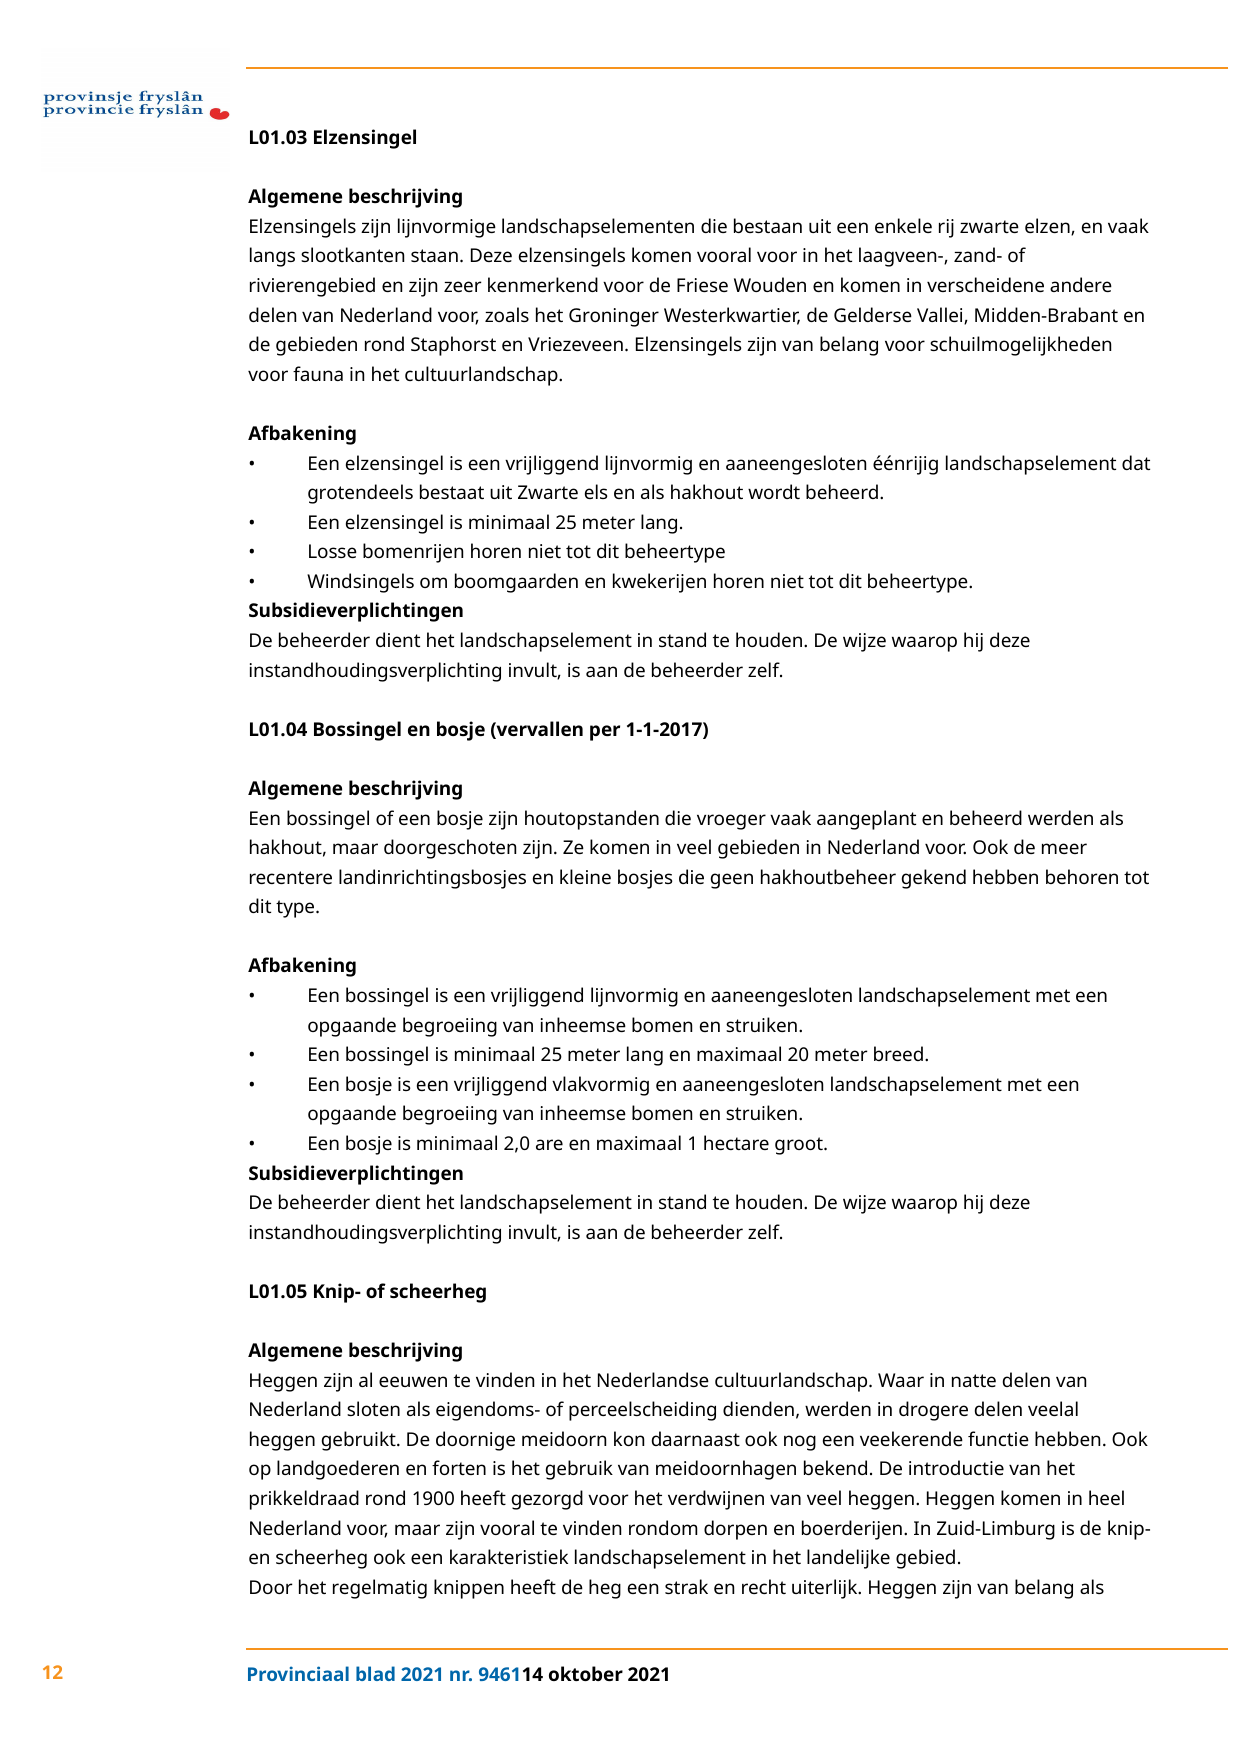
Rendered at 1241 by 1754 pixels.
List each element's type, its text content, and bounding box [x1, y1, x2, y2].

list Een bossingel is een vrijliggend lijnvormig en aaneengesloten landschapselement met een opgaande begroeiing van inheemse bomen en struiken. [248, 982, 1152, 1038]
list Een bossingel is minimaal 25 meter lang en maximaal 20 meter breed. [248, 1041, 1152, 1067]
picture [41, 47, 231, 172]
list Een elzensingel is minimaal 25 meter lang. [248, 509, 1152, 535]
text Afbakening [248, 420, 1152, 446]
text De beheerder dient het landschapselement in stand te houden. De wijze waarop hij deze instandhoudingsverplichting invult, is aan de beheerder zelf. [248, 1189, 1152, 1245]
text Elzensingels zijn lijnvormige landschapselementen die bestaan uit een enkele rij zwarte elzen, en vaak langs slootkanten staan. Deze elzensingels komen vooral voor in het laagveen-, zand- of rivierengebied en zijn zeer kenmerkend voor de Friese Wouden en komen in verscheidene andere delen van Nederland voor, zoals het Groninger Westerkwartier, de Gelderse Vallei, Midden-Brabant en de gebieden rond Staphorst en Vriezeveen. Elzensingels zijn van belang voor schuilmogelijkheden voor fauna in het cultuurlandschap. [248, 213, 1152, 387]
text Door het regelmatig knippen heeft de heg een strak en recht uiterlijk. Heggen zijn van belang als [248, 1574, 1152, 1600]
list Losse bomenrijen horen niet tot dit beheertype [248, 538, 1152, 564]
list Windsingels om boomgaarden en kwekerijen horen niet tot dit beheertype. [248, 568, 1152, 594]
text Een bossingel of een bosje zijn houtopstanden die vroeger vaak aangeplant en beheerd werden als hakhout, maar doorgeschoten zijn. Ze komen in veel gebieden in Nederland voor. Ook de meer recentere landinrichtingsbosjes en kleine bosjes die geen hakhoutbeheer gekend hebben behoren tot dit type. [248, 805, 1152, 919]
text Algemene beschrijving [248, 775, 1152, 801]
text L01.03 Elzensingel [248, 124, 1152, 150]
text Subsidieverplichtingen [248, 598, 1152, 623]
list Een elzensingel is een vrijliggend lijnvormig en aaneengesloten éénrijig landschapselement dat grotendeels bestaat uit Zwarte els en als hakhout wordt beheerd. [248, 450, 1152, 505]
list Een bosje is minimaal 2,0 are en maximaal 1 hectare groot. [248, 1130, 1152, 1156]
text Algemene beschrijving [248, 1337, 1152, 1363]
text L01.04 Bossingel en bosje (vervallen per 1-1-2017) [248, 716, 1152, 742]
text L01.05 Knip- of scheerheg [248, 1278, 1152, 1304]
text De beheerder dient het landschapselement in stand te houden. De wijze waarop hij deze instandhoudingsverplichting invult, is aan de beheerder zelf. [248, 627, 1152, 683]
text Subsidieverplichtingen [248, 1160, 1152, 1186]
text Afbakening [248, 953, 1152, 978]
list Een bosje is een vrijliggend vlakvormig en aaneengesloten landschapselement met een opgaande begroeiing van inheemse bomen en struiken. [248, 1071, 1152, 1126]
text Heggen zijn al eeuwen te vinden in het Nederlandse cultuurlandschap. Waar in natte delen van Nederland sloten als eigendoms- of perceelscheiding dienden, werden in drogere delen veelal heggen gebruikt. De doornige meidoorn kon daarnaast ook nog een veekerende functie hebben. Ook op landgoederen en forten is het gebruik van meidoornhagen bekend. De introductie van het prikkeldraad rond 1900 heeft gezorgd voor het verdwijnen van veel heggen. Heggen komen in heel Nederland voor, maar zijn vooral te vinden rondom dorpen en boerderijen. In Zuid-Limburg is de knip- en scheerheg ook een karakteristiek landschapselement in het landelijke gebied. [248, 1367, 1152, 1570]
text Algemene beschrijving [248, 183, 1152, 209]
